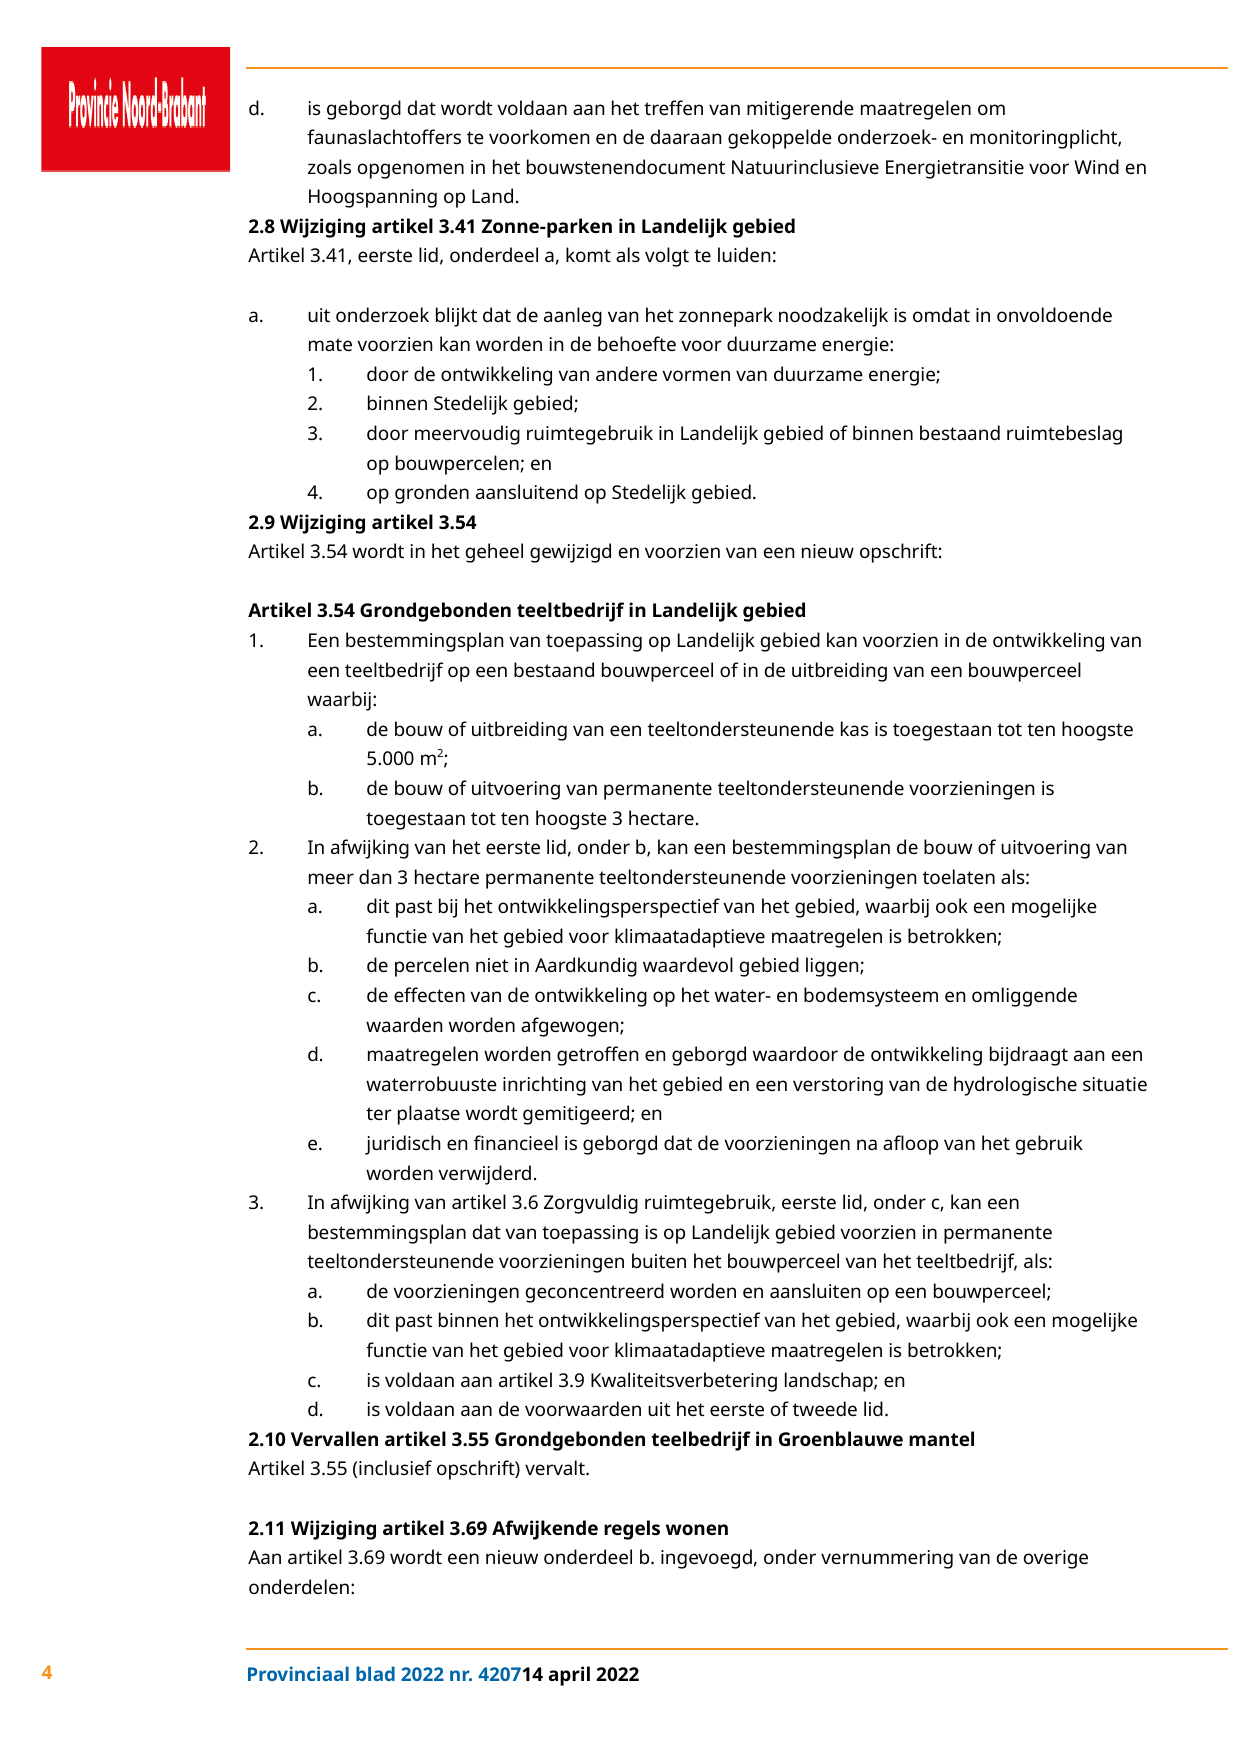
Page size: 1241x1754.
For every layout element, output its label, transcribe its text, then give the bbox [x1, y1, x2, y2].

list In afwijking van het eerste lid, onder b, kan een bestemmingsplan de bouw of uitvoering van meer dan 3 hectare permanente teeltondersteunende voorzieningen toelaten als: [248, 834, 1152, 890]
text 2.9 Wijziging artikel 3.54 [248, 509, 1152, 535]
list binnen Stedelijk gebied; [307, 391, 1152, 416]
list maatregelen worden getroffen en geborgd waardoor de ontwikkeling bijdraagt aan een waterrobuuste inrichting van het gebied en een verstoring van de hydrologische situatie ter plaatse wordt gemitigeerd; en [307, 1041, 1152, 1126]
text Artikel 3.54 Grondgebonden teeltbedrijf in Landelijk gebied [248, 598, 1152, 623]
picture [41, 47, 231, 172]
list de bouw of uitbreiding van een teeltondersteunende kas is toegestaan tot ten hoogste 5.000 m2; [307, 716, 1152, 771]
list juridisch en financieel is geborgd dat de voorzieningen na afloop van het gebruik worden verwijderd. [307, 1130, 1152, 1186]
text 2.10 Vervallen artikel 3.55 Grondgebonden teelbedrijf in Groenblauwe mantel [248, 1426, 1152, 1452]
list op gronden aansluitend op Stedelijk gebied. [307, 479, 1152, 505]
list door de ontwikkeling van andere vormen van duurzame energie; [307, 361, 1152, 387]
text Artikel 3.54 wordt in het geheel gewijzigd en voorzien van een nieuw opschrift: [248, 538, 1152, 564]
list Een bestemmingsplan van toepassing op Landelijk gebied kan voorzien in de ontwikkeling van een teeltbedrijf op een bestaand bouwperceel of in de uitbreiding van een bouwperceel waarbij: [248, 627, 1152, 712]
list de bouw of uitvoering van permanente teeltondersteunende voorzieningen is toegestaan tot ten hoogste 3 hectare. [307, 775, 1152, 831]
text Artikel 3.55 (inclusief opschrift) vervalt. [248, 1456, 1152, 1481]
list de voorzieningen geconcentreerd worden en aansluiten op een bouwperceel; [307, 1278, 1152, 1304]
list is voldaan aan artikel 3.9 Kwaliteitsverbetering landschap; en [307, 1367, 1152, 1393]
text 2.11 Wijziging artikel 3.69 Afwijkende regels wonen [248, 1515, 1152, 1541]
list is voldaan aan de voorwaarden uit het eerste of tweede lid. [307, 1396, 1152, 1422]
text 2.8 Wijziging artikel 3.41 Zonne-parken in Landelijk gebied [248, 213, 1152, 239]
list dit past bij het ontwikkelingsperspectief van het gebied, waarbij ook een mogelijke functie van het gebied voor klimaatadaptieve maatregelen is betrokken; [307, 893, 1152, 949]
list door meervoudig ruimtegebruik in Landelijk gebied of binnen bestaand ruimtebeslag op bouwpercelen; en [307, 420, 1152, 476]
list de effecten van de ontwikkeling op het water- en bodemsysteem en omliggende waarden worden afgewogen; [307, 982, 1152, 1038]
list dit past binnen het ontwikkelingsperspectief van het gebied, waarbij ook een mogelijke functie van het gebied voor klimaatadaptieve maatregelen is betrokken; [307, 1308, 1152, 1363]
text Artikel 3.41, eerste lid, onderdeel a, komt als volgt te luiden: [248, 243, 1152, 268]
list de percelen niet in Aardkundig waardevol gebied liggen; [307, 953, 1152, 978]
list In afwijking van artikel 3.6 Zorgvuldig ruimtegebruik, eerste lid, onder c, kan een bestemmingsplan dat van toepassing is op Landelijk gebied voorzien in permanente teeltondersteunende voorzieningen buiten het bouwperceel van het teeltbedrijf, als: [248, 1189, 1152, 1274]
list uit onderzoek blijkt dat de aanleg van het zonnepark noodzakelijk is omdat in onvoldoende mate voorzien kan worden in de behoefte voor duurzame energie: [248, 302, 1152, 357]
text Aan artikel 3.69 wordt een nieuw onderdeel b. ingevoegd, onder vernummering van de overige onderdelen: [248, 1544, 1152, 1600]
list is geborgd dat wordt voldaan aan het treffen van mitigerende maatregelen om faunaslachtoffers te voorkomen en de daaraan gekoppelde onderzoek- en monitoringplicht, zoals opgenomen in het bouwstenendocument Natuurinclusieve Energietransitie voor Wind en Hoogspanning op Land. [248, 95, 1152, 209]
